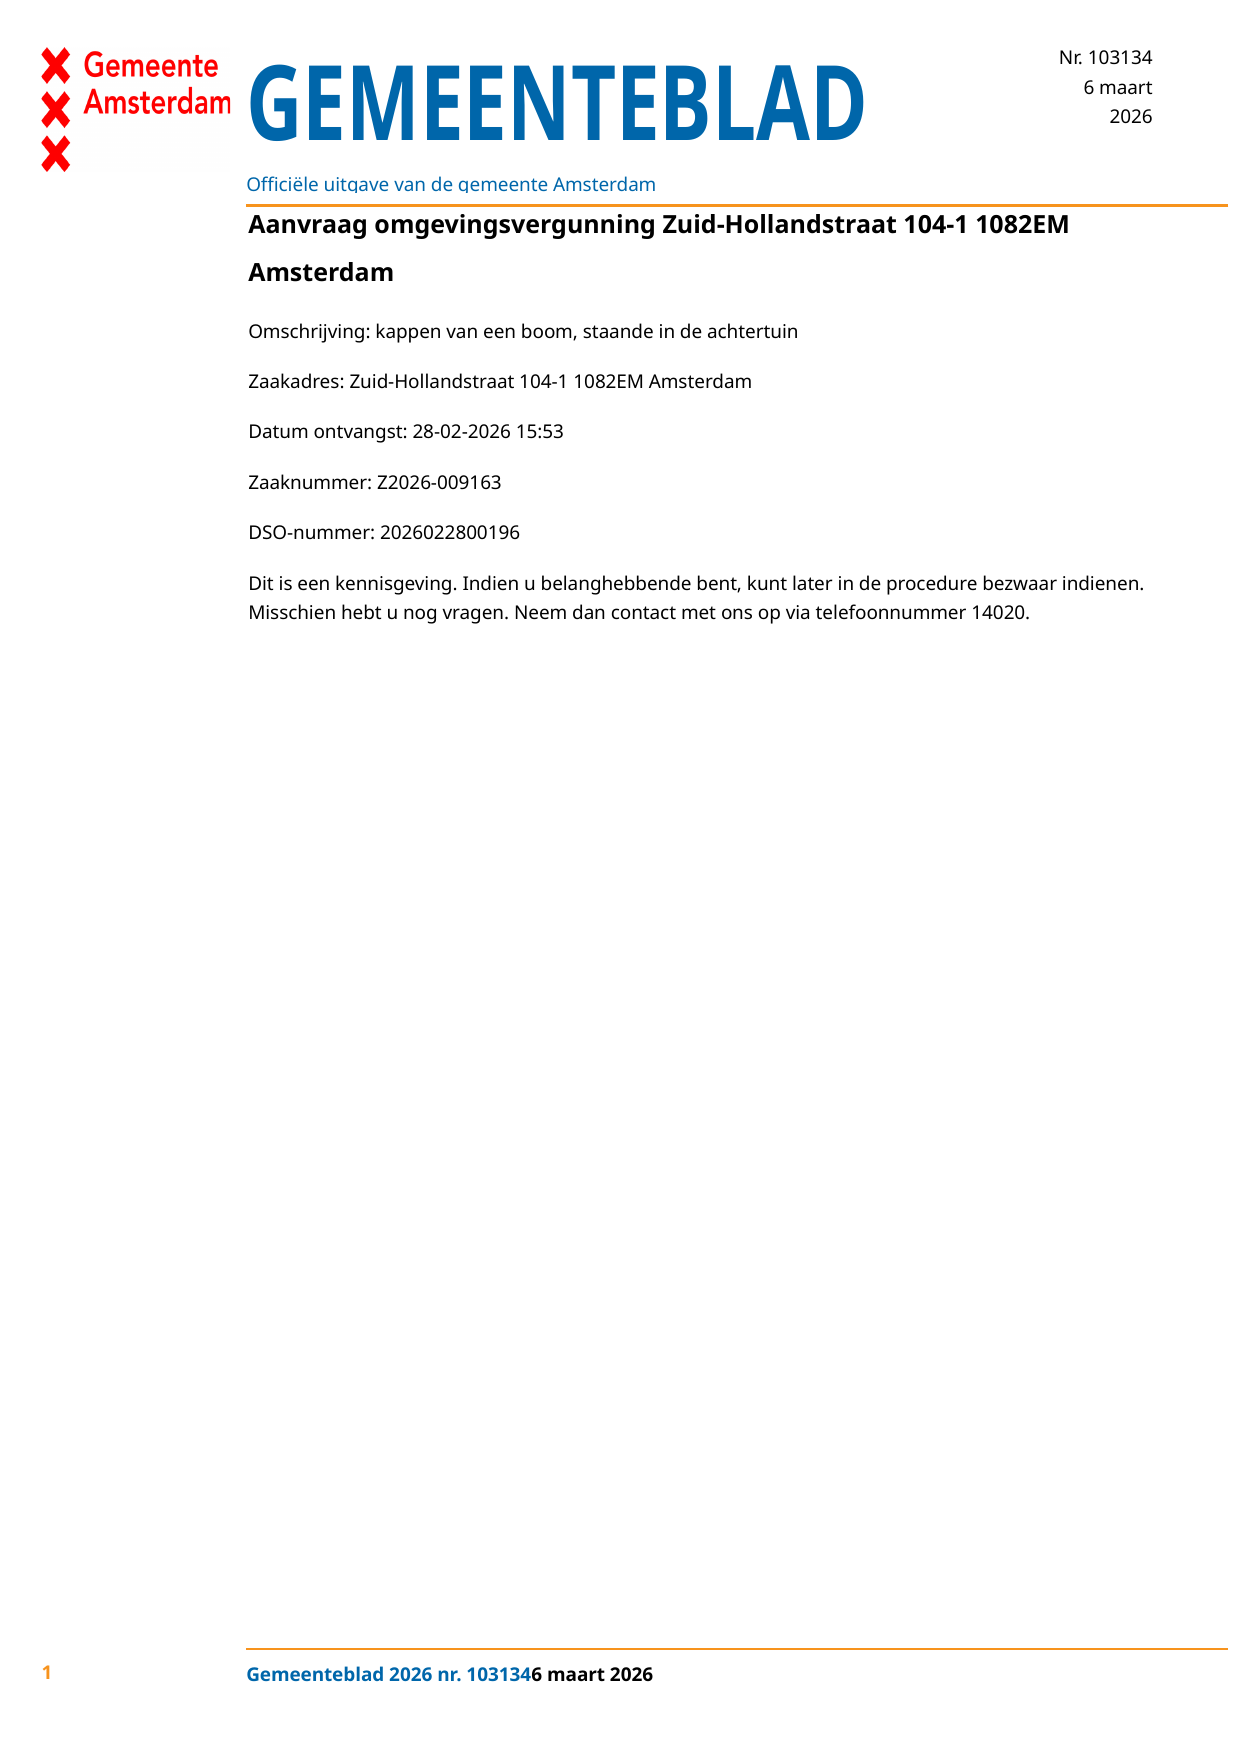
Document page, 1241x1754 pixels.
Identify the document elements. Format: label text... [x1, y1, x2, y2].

text Omschrijving: kappen van een boom, staande in de achtertuin [248, 318, 1152, 344]
text Datum ontvangst: 28-02-2026 15:53 [248, 419, 1152, 444]
text Dit is een kennisgeving. Indien u belanghebbende bent, kunt later in de procedure bezwaar indienen. Misschien hebt u nog vragen. Neem dan contact met ons op via telefoonnummer 14020. [248, 570, 1152, 625]
text Aanvraag omgevingsvergunning Zuid-Hollandstraat 104-1 1082EM Amsterdam [248, 207, 1152, 288]
text Zaaknummer: Z2026-009163 [248, 469, 1152, 495]
text Zaakadres: Zuid-Hollandstraat 104-1 1082EM Amsterdam [248, 368, 1152, 394]
picture [41, 47, 231, 172]
text DSO-nummer: 2026022800196 [248, 519, 1152, 545]
